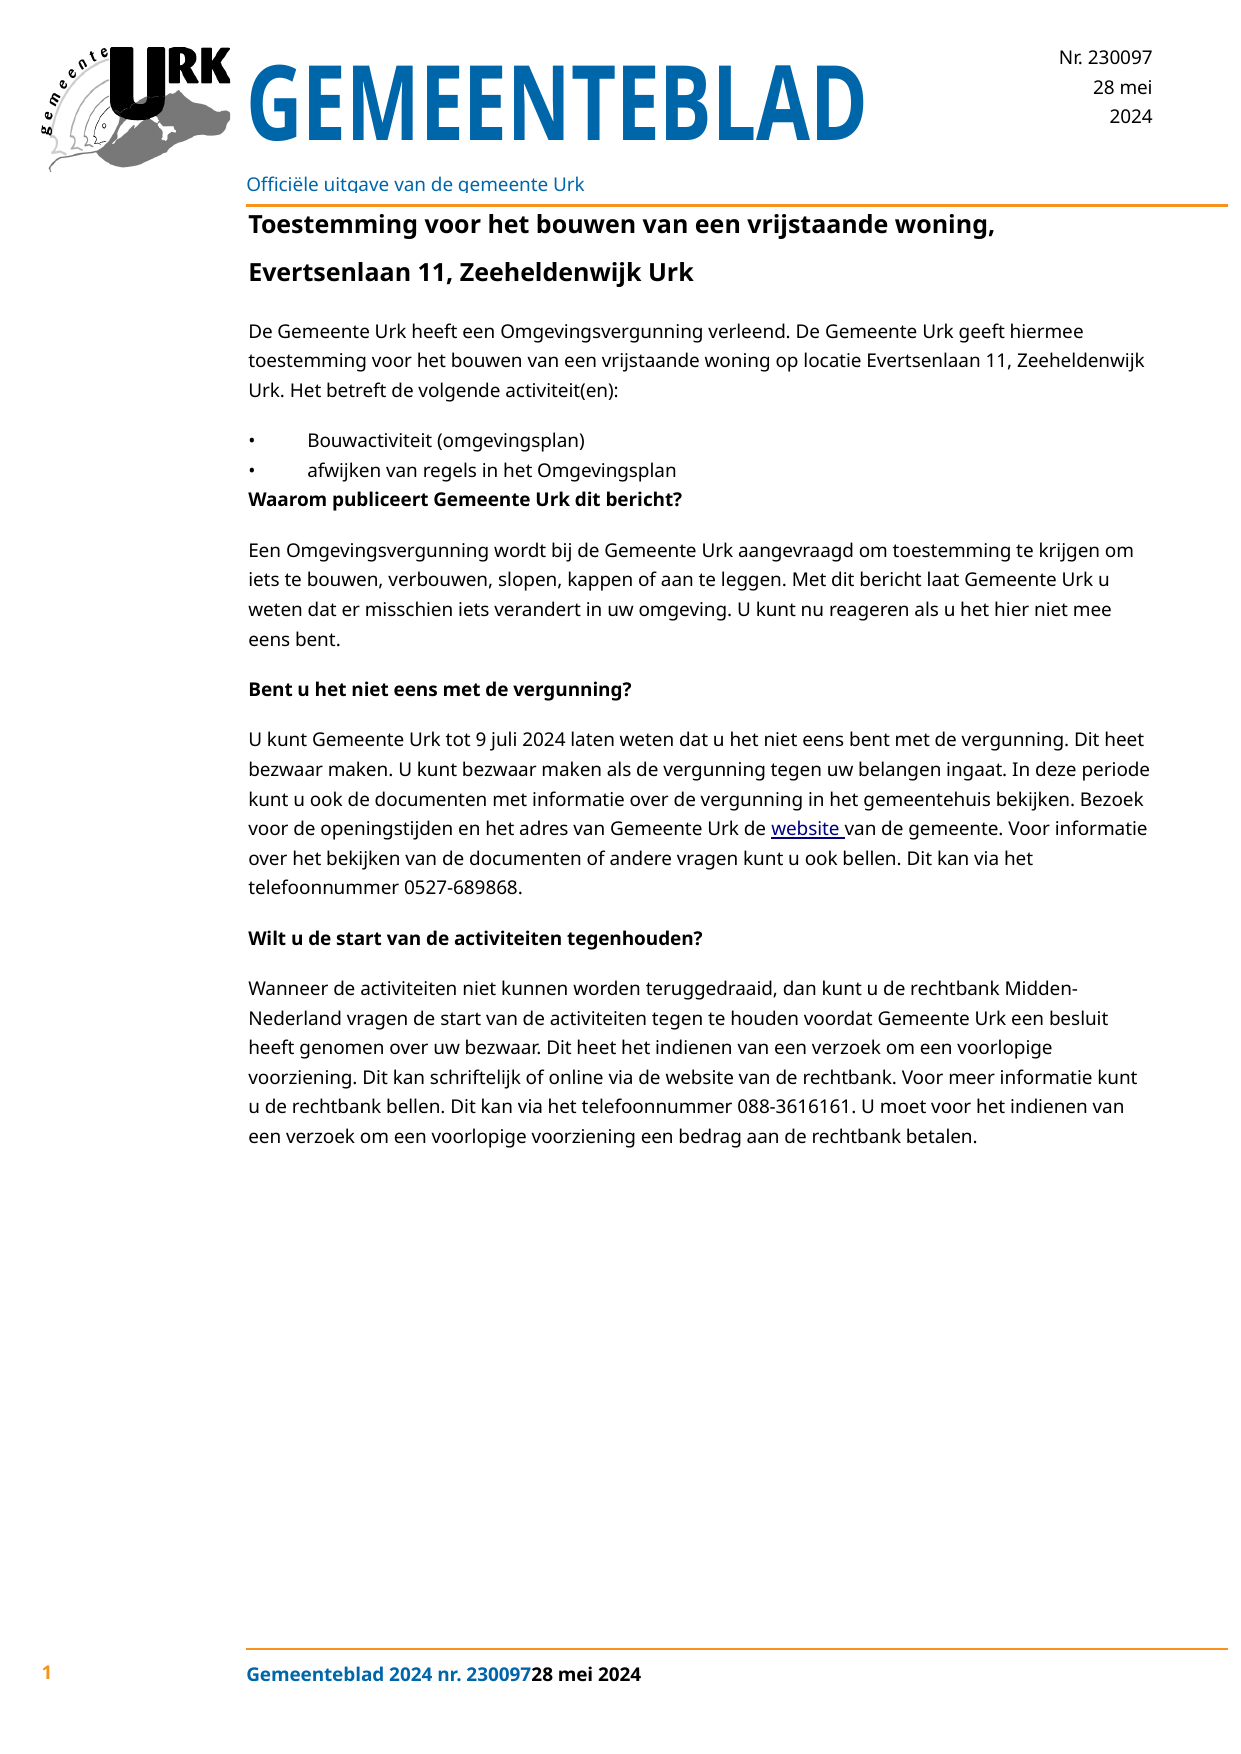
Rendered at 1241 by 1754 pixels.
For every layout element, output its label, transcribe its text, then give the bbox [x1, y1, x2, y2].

text U kunt Gemeente Urk tot 9 juli 2024 laten weten dat u het niet eens bent met de vergunning. Dit heet bezwaar maken. U kunt bezwaar maken als de vergunning tegen uw belangen ingaat. In deze periode kunt u ook de documenten met informatie over de vergunning in het gemeentehuis bekijken. Bezoek voor de openingstijden en het adres van Gemeente Urk de website van de gemeente. Voor informatie over het bekijken van de documenten of andere vragen kunt u ook bellen. Dit kan via het telefoonnummer 0527-689868. [248, 727, 1152, 900]
text De Gemeente Urk heeft een Omgevingsvergunning verleend. De Gemeente Urk geeft hiermee toestemming voor het bouwen van een vrijstaande woning op locatie Evertsenlaan 11, Zeeheldenwijk Urk. Het betreft de volgende activiteit(en): [248, 318, 1152, 403]
text Een Omgevingsvergunning wordt bij de Gemeente Urk aangevraagd om toestemming te krijgen om iets te bouwen, verbouwen, slopen, kappen of aan te leggen. Met dit bericht laat Gemeente Urk u weten dat er misschien iets verandert in uw omgeving. U kunt nu reageren als u het hier niet mee eens bent. [248, 537, 1152, 652]
list Bouwactiviteit (omgevingsplan) [248, 427, 1152, 453]
text Wanneer de activiteiten niet kunnen worden teruggedraaid, dan kunt u de rechtbank Midden-Nederland vragen de start van de activiteiten tegen te houden voordat Gemeente Urk een besluit heeft genomen over uw bezwaar. Dit heet het indienen van een verzoek om een voorlopige voorziening. Dit kan schriftelijk of online via de website van de rechtbank. Voor meer informatie kunt u de rechtbank bellen. Dit kan via het telefoonnummer 088-3616161. U moet voor het indienen van een verzoek om een voorlopige voorziening een bedrag aan de rechtbank betalen. [248, 975, 1152, 1149]
picture [41, 47, 231, 172]
text Bent u het niet eens met de vergunning? [248, 676, 1152, 702]
text Waarom publiceert Gemeente Urk dit bericht? [248, 487, 1152, 512]
list afwijken van regels in het Omgevingsplan [248, 457, 1152, 483]
text Toestemming voor het bouwen van een vrijstaande woning, Evertsenlaan 11, Zeeheldenwijk Urk [248, 207, 1152, 288]
text Wilt u de start van de activiteiten tegenhouden? [248, 925, 1152, 951]
